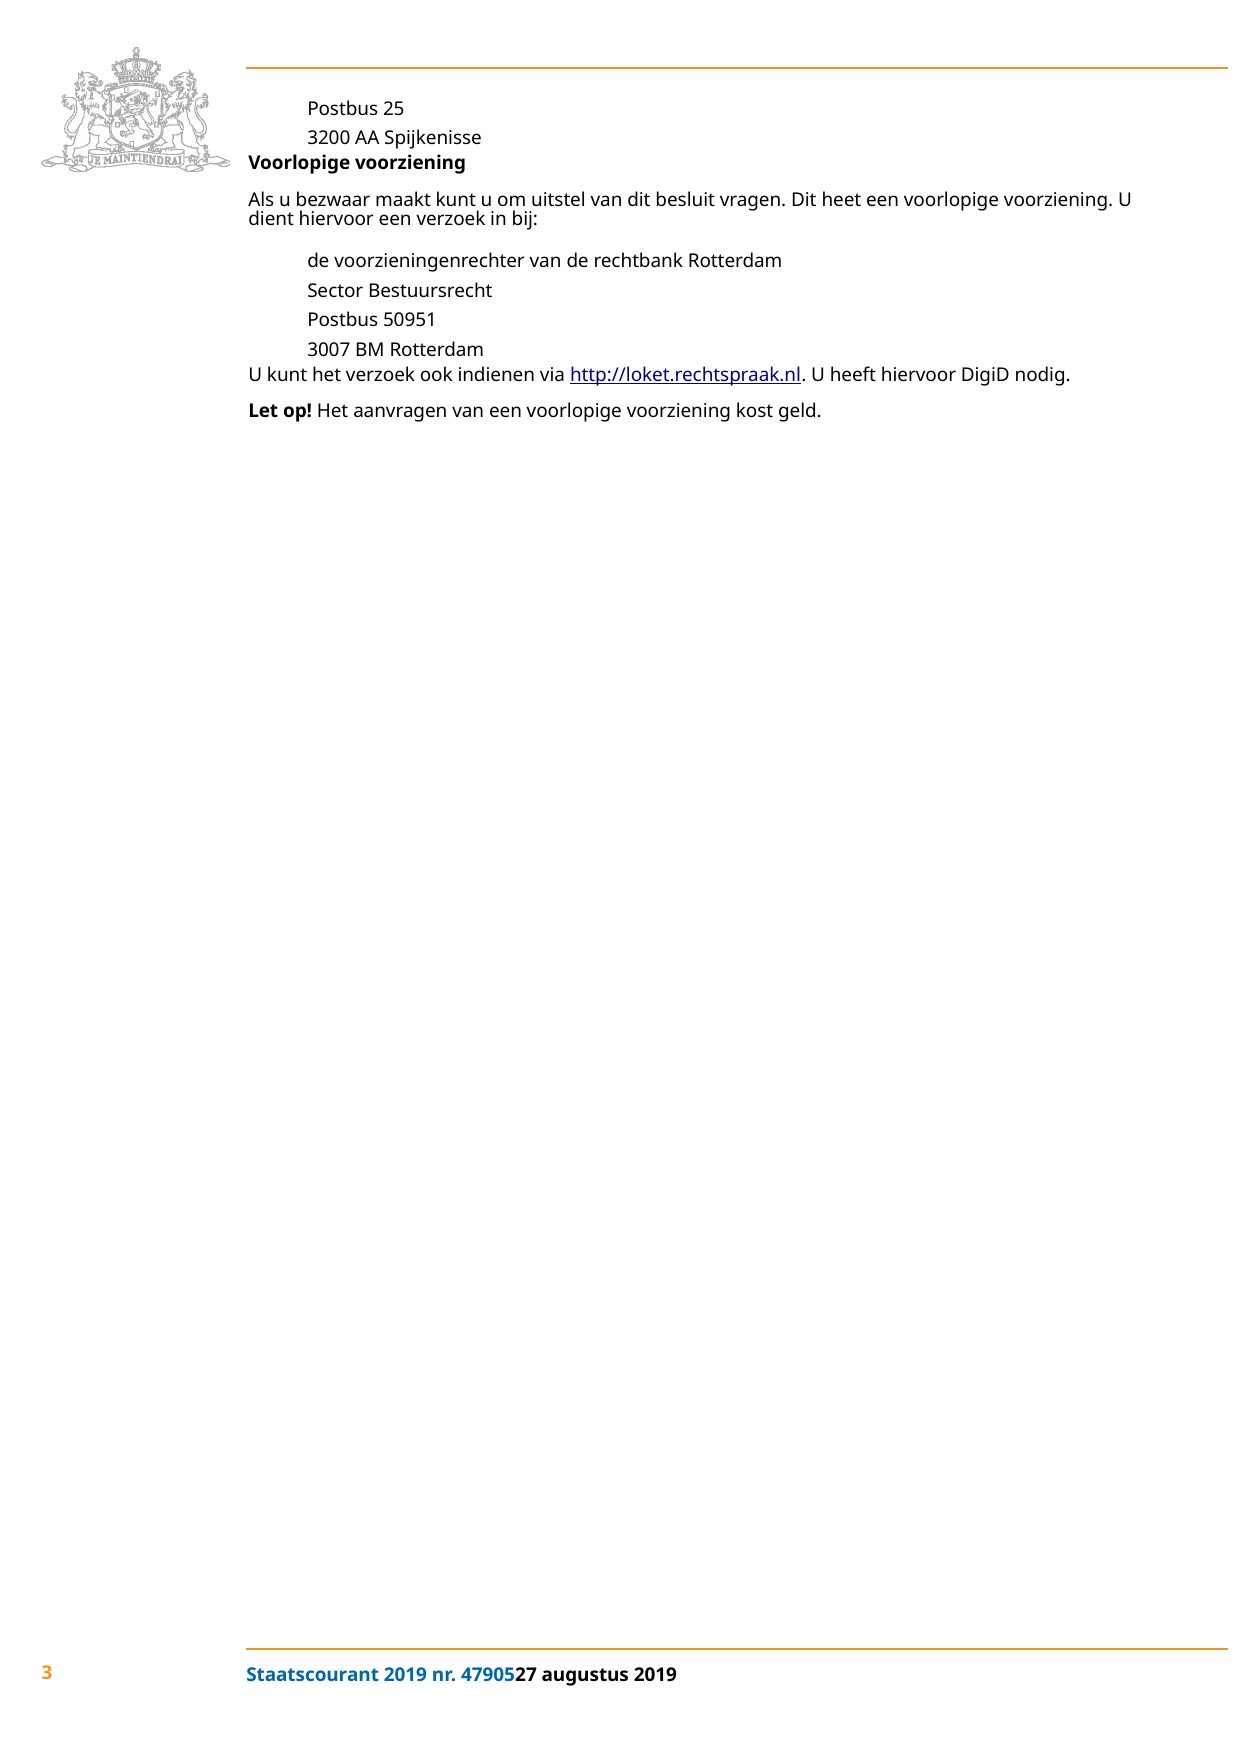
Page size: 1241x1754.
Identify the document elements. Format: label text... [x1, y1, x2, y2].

text U kunt het verzoek ook indienen via http://loket.rechtspraak.nl. U heeft hiervoor DigiD nodig. [248, 366, 1152, 385]
list 3200 AA Spijkenisse [248, 124, 1152, 150]
text Let op! Het aanvragen van een voorlopige voorziening kost geld. [248, 402, 1152, 422]
text Als u bezwaar maakt kunt u om uitstel van dit besluit vragen. Dit heet een voorlopige voorziening. U dient hiervoor een verzoek in bij: [248, 191, 1152, 229]
list Postbus 50951 [248, 306, 1152, 332]
text Voorlopige voorziening [248, 154, 1152, 173]
picture [41, 47, 231, 172]
list Postbus 25 [248, 95, 1152, 121]
list 3007 BM Rotterdam [248, 336, 1152, 362]
list Sector Bestuursrecht [248, 277, 1152, 302]
list de voorzieningenrechter van de rechtbank Rotterdam [248, 247, 1152, 273]
